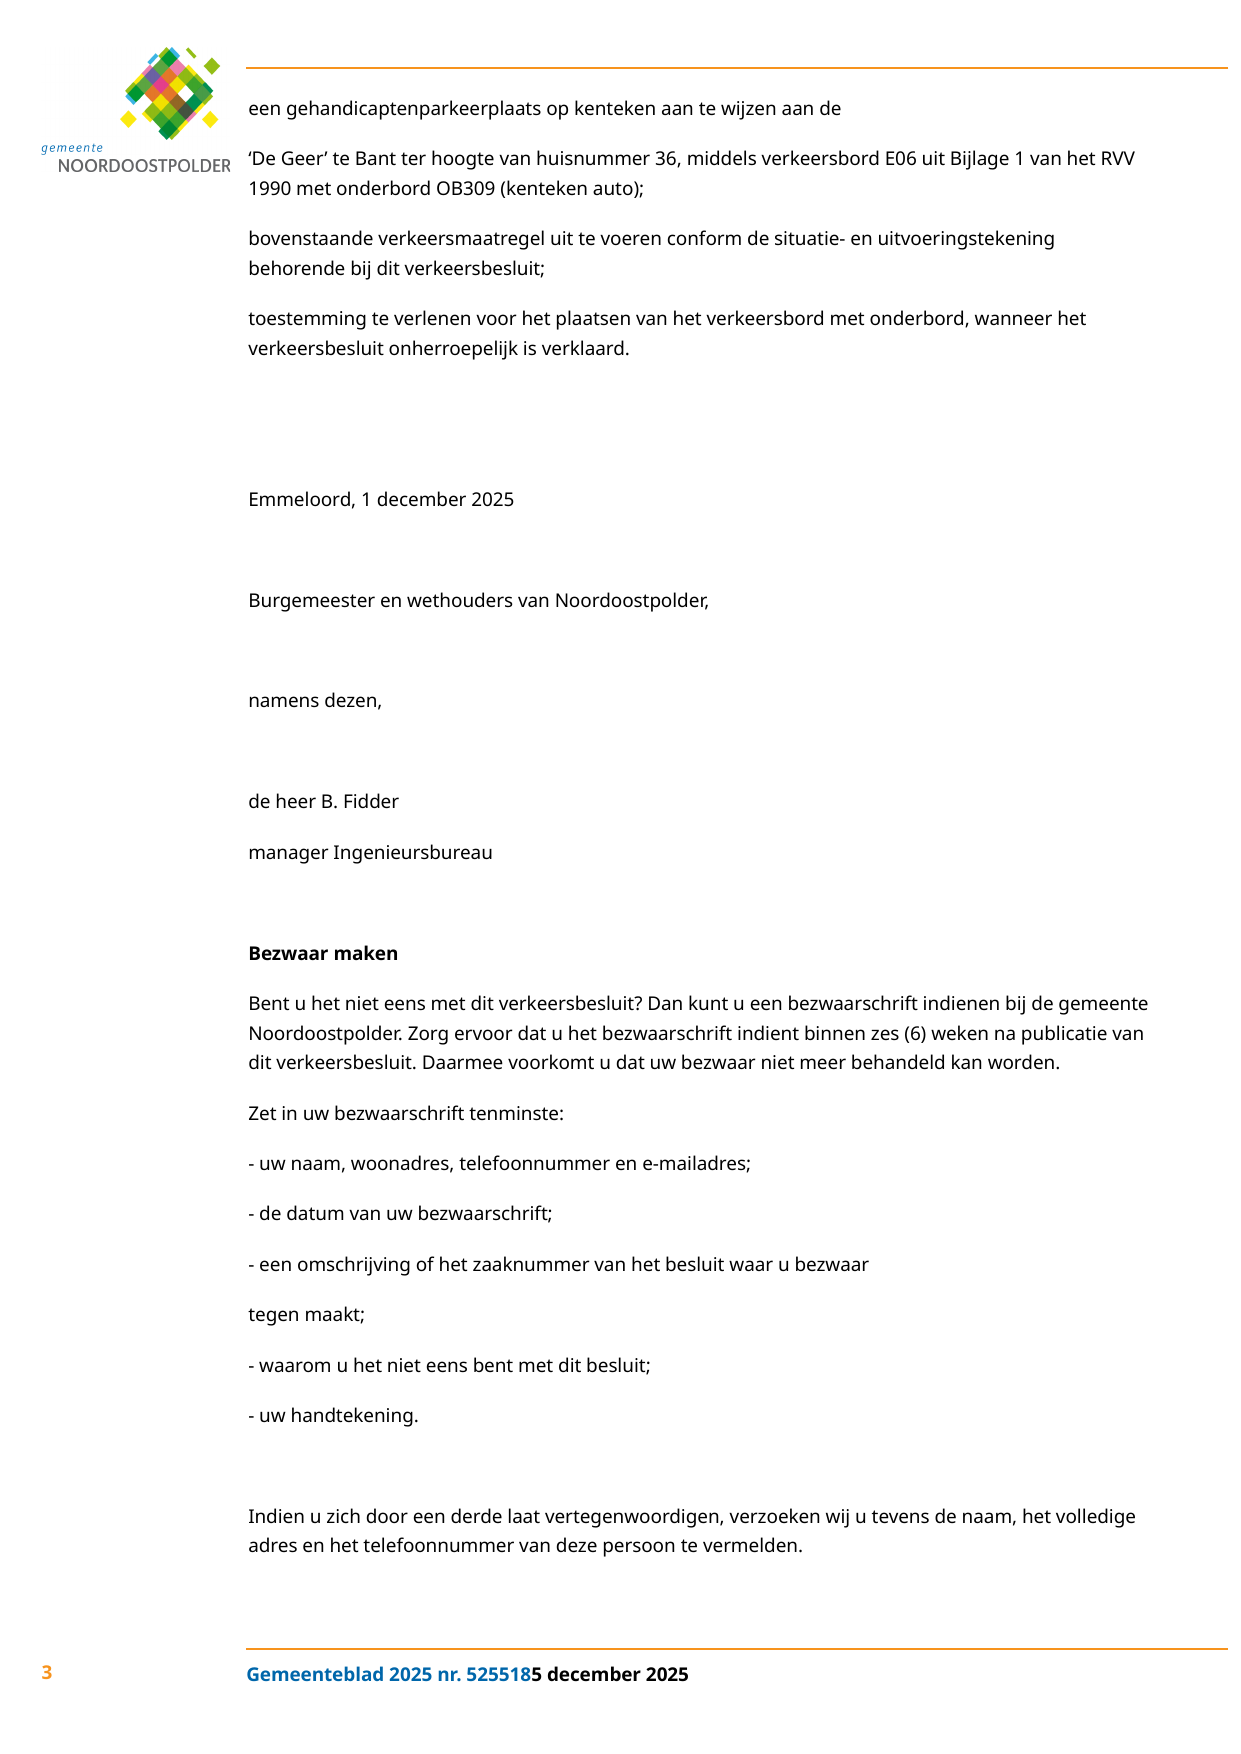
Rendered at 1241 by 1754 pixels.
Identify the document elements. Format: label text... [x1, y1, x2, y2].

text de heer B. Fidder [248, 788, 1152, 814]
text Bent u het niet eens met dit verkeersbesluit? Dan kunt u een bezwaarschrift indienen bij de gemeente Noordoostpolder. Zorg ervoor dat u het bezwaarschrift indient binnen zes (6) weken na publicatie van dit verkeersbesluit. Daarmee voorkomt u dat uw bezwaar niet meer behandeld kan worden. [248, 990, 1152, 1075]
text - uw handtekening. [248, 1402, 1152, 1428]
text - de datum van uw bezwaarschrift; [248, 1201, 1152, 1226]
text ‘De Geer’ te Bant ter hoogte van huisnummer 36, middels verkeersbord E06 uit Bijlage 1 van het RVV 1990 met onderbord OB309 (kenteken auto); [248, 145, 1152, 201]
text manager Ingenieursbureau [248, 839, 1152, 865]
text een gehandicaptenparkeerplaats op kenteken aan te wijzen aan de [248, 95, 1152, 121]
text - een omschrijving of het zaaknummer van het besluit waar u bezwaar [248, 1251, 1152, 1277]
text toestemming te verlenen voor het plaatsen van het verkeersbord met onderbord, wanneer het verkeersbesluit onherroepelijk is verklaard. [248, 305, 1152, 361]
text - waarom u het niet eens bent met dit besluit; [248, 1352, 1152, 1378]
text Emmeloord, 1 december 2025 [248, 486, 1152, 512]
text Indien u zich door een derde laat vertegenwoordigen, verzoeken wij u tevens de naam, het volledige adres en het telefoonnummer van deze persoon te vermelden. [248, 1503, 1152, 1558]
text bovenstaande verkeersmaatregel uit te voeren conform de situatie- en uitvoeringstekening behorende bij dit verkeersbesluit; [248, 225, 1152, 281]
text tegen maakt; [248, 1301, 1152, 1327]
text - uw naam, woonadres, telefoonnummer en e-mailadres; [248, 1150, 1152, 1176]
text namens dezen, [248, 688, 1152, 713]
text Bezwaar maken [248, 940, 1152, 966]
text Burgemeester en wethouders van Noordoostpolder, [248, 587, 1152, 613]
picture [41, 47, 231, 172]
text Zet in uw bezwaarschrift tenminste: [248, 1100, 1152, 1126]
